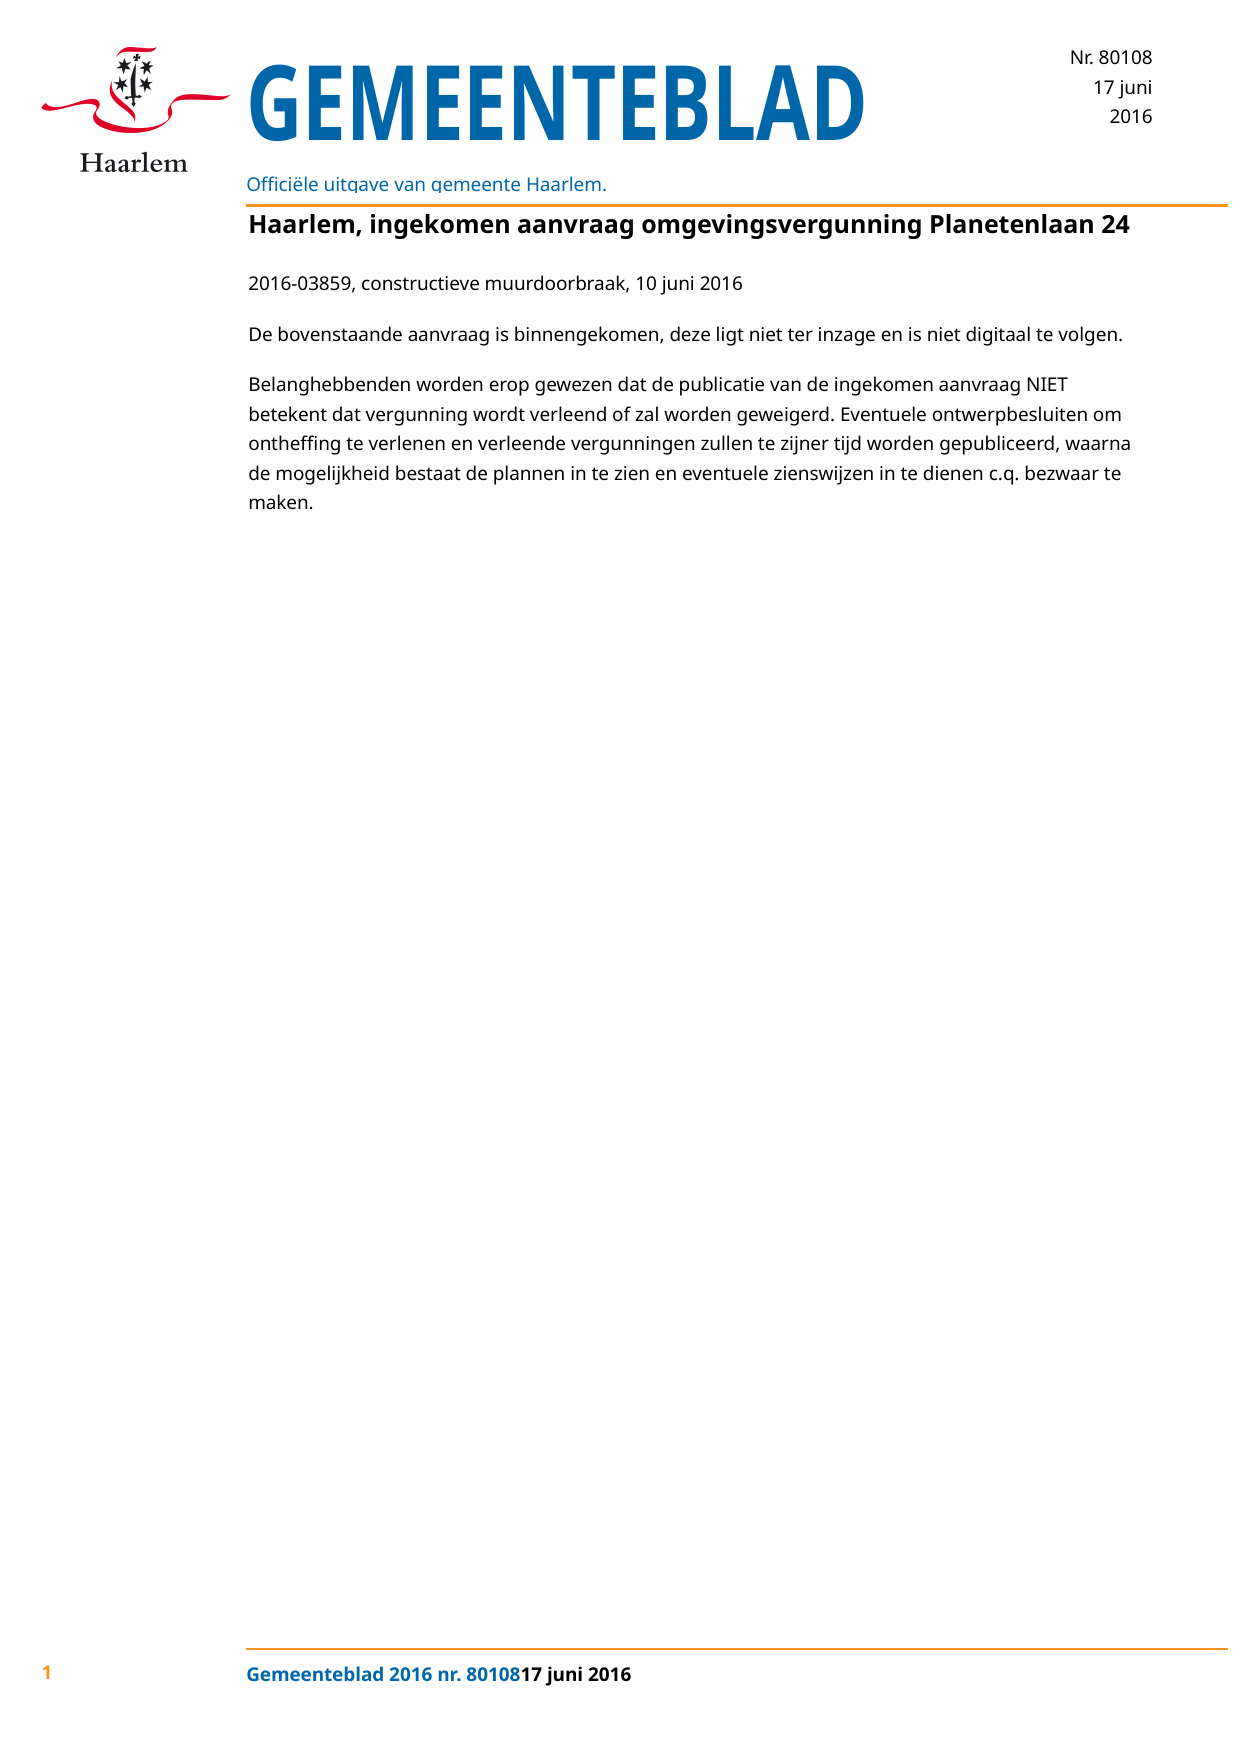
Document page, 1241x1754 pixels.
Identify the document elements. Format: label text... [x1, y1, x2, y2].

text Haarlem, ingekomen aanvraag omgevingsvergunning Planetenlaan 24 [248, 207, 1152, 241]
text 2016-03859, constructieve muurdoorbraak, 10 juni 2016 [248, 270, 1152, 296]
picture [41, 47, 231, 172]
text Belanghebbenden worden erop gewezen dat de publicatie van de ingekomen aanvraag NIET betekent dat vergunning wordt verleend of zal worden geweigerd. Eventuele ontwerpbesluiten om ontheffing te verlenen en verleende vergunningen zullen te zijner tijd worden gepubliceerd, waarna de mogelijkheid bestaat de plannen in te zien en eventuele zienswijzen in te dienen c.q. bezwaar te maken. [248, 371, 1152, 515]
text De bovenstaande aanvraag is binnengekomen, deze ligt niet ter inzage en is niet digitaal te volgen. [248, 321, 1152, 346]
